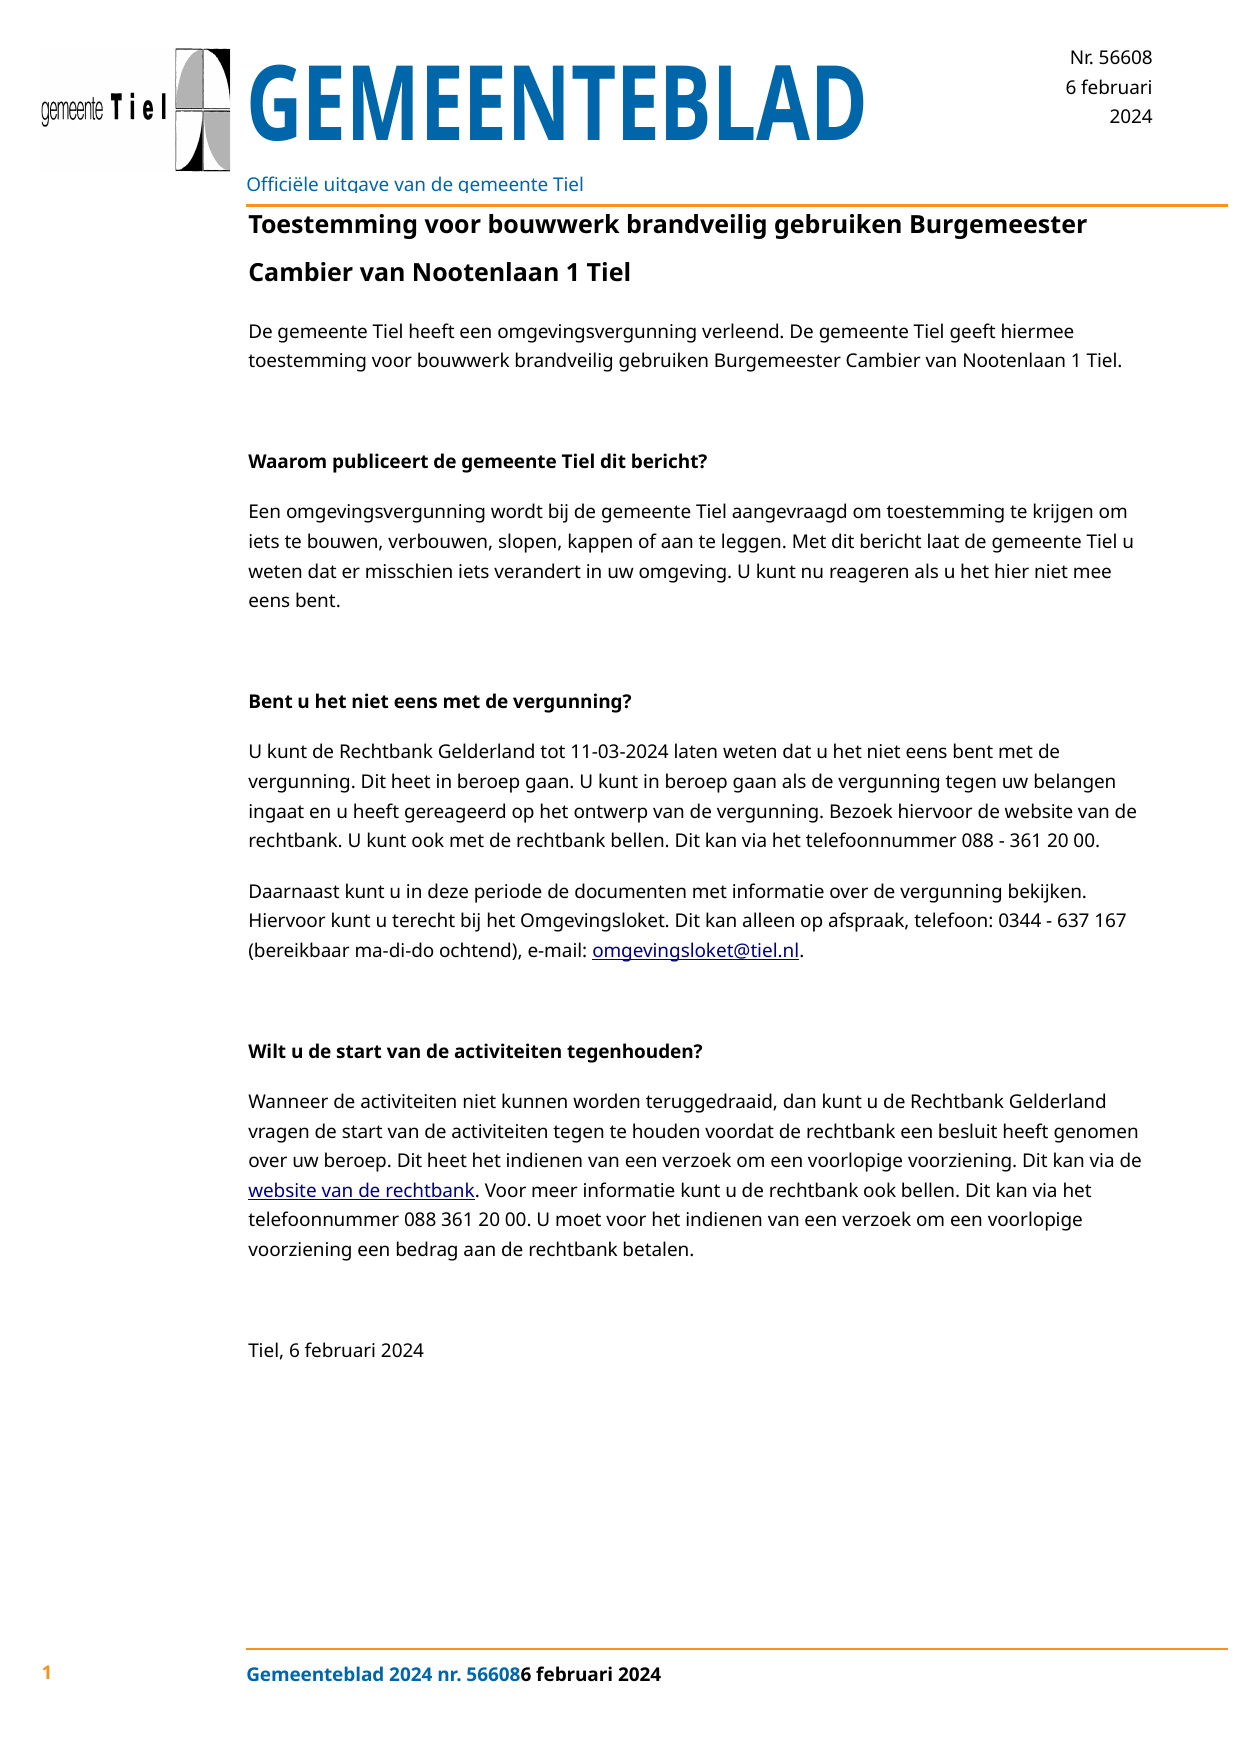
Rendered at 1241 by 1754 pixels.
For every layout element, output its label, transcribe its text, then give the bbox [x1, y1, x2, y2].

text De gemeente Tiel heeft een omgevingsvergunning verleend. De gemeente Tiel geeft hiermee toestemming voor bouwwerk brandveilig gebruiken Burgemeester Cambier van Nootenlaan 1 Tiel. [248, 318, 1152, 373]
text Wanneer de activiteiten niet kunnen worden teruggedraaid, dan kunt u de Rechtbank Gelderland vragen de start van de activiteiten tegen te houden voordat de rechtbank een besluit heeft genomen over uw beroep. Dit heet het indienen van een verzoek om een voorlopige voorziening. Dit kan via de website van de rechtbank. Voor meer informatie kunt u de rechtbank ook bellen. Dit kan via het telefoonnummer 088 361 20 00. U moet voor het indienen van een verzoek om een voorlopige voorziening een bedrag aan de rechtbank betalen. [248, 1088, 1152, 1262]
text Wilt u de start van de activiteiten tegenhouden? [248, 1038, 1152, 1064]
text Bent u het niet eens met de vergunning? [248, 688, 1152, 714]
picture [41, 47, 231, 172]
text Waarom publiceert de gemeente Tiel dit bericht? [248, 448, 1152, 474]
text Daarnaast kunt u in deze periode de documenten met informatie over de vergunning bekijken. Hiervoor kunt u terecht bij het Omgevingsloket. Dit kan alleen op afspraak, telefoon: 0344 - 637 167 (bereikbaar ma-di-do ochtend), e-mail: omgevingsloket@tiel.nl. [248, 878, 1152, 963]
text U kunt de Rechtbank Gelderland tot 11-03-2024 laten weten dat u het niet eens bent met de vergunning. Dit heet in beroep gaan. U kunt in beroep gaan als de vergunning tegen uw belangen ingaat en u heeft gereageerd op het ontwerp van de vergunning. Bezoek hiervoor de website van de rechtbank. U kunt ook met de rechtbank bellen. Dit kan via het telefoonnummer 088 - 361 20 00. [248, 739, 1152, 853]
text Een omgevingsvergunning wordt bij de gemeente Tiel aangevraagd om toestemming te krijgen om iets te bouwen, verbouwen, slopen, kappen of aan te leggen. Met dit bericht laat de gemeente Tiel u weten dat er misschien iets verandert in uw omgeving. U kunt nu reageren als u het hier niet mee eens bent. [248, 499, 1152, 613]
text Toestemming voor bouwwerk brandveilig gebruiken Burgemeester Cambier van Nootenlaan 1 Tiel [248, 207, 1152, 288]
text Tiel, 6 februari 2024 [248, 1337, 1152, 1363]
